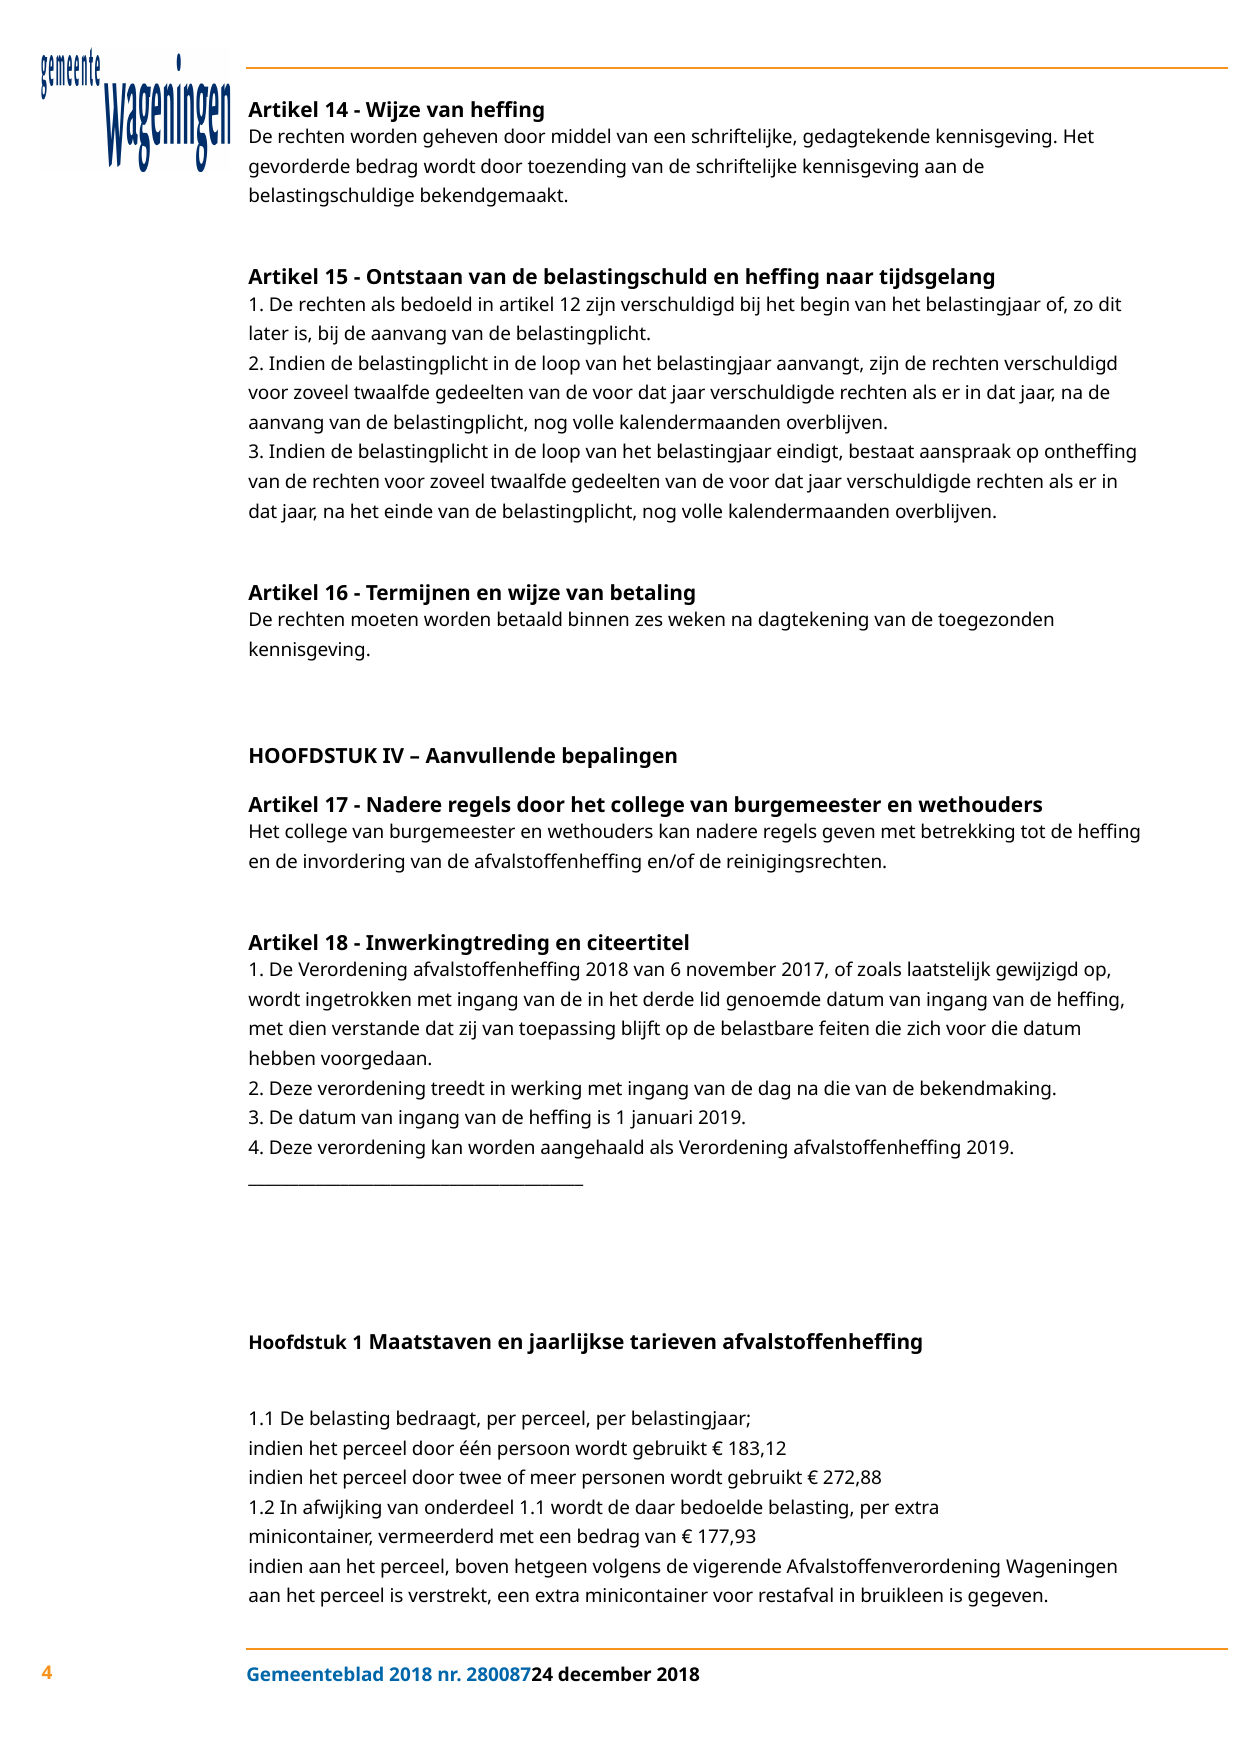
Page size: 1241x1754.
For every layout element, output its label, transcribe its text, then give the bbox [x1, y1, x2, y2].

text 3. De datum van ingang van de heffing is 1 januari 2019. [248, 1104, 1152, 1130]
text 1. De rechten als bedoeld in artikel 12 zijn verschuldigd bij het begin van het belastingjaar of, zo dit later is, bij de aanvang van de belastingplicht. [248, 291, 1152, 346]
text Artikel 17 - Nadere regels door het college van burgemeester en wethouders [248, 790, 1152, 818]
text indien aan het perceel, boven hetgeen volgens de vigerende Afvalstoffenverordening Wageningen aan het perceel is verstrekt, een extra minicontainer voor restafval in bruikleen is gegeven. [248, 1553, 1152, 1608]
text minicontainer, vermeerderd met een bedrag van € 177,93 [248, 1523, 1152, 1549]
text indien het perceel door één persoon wordt gebruikt € 183,12 [248, 1435, 1152, 1461]
text 1.1 De belasting bedraagt, per perceel, per belastingjaar; [248, 1405, 1152, 1431]
text Artikel 16 - Termijnen en wijze van betaling [248, 578, 1152, 606]
text 2. Indien de belastingplicht in de loop van het belastingjaar aanvangt, zijn de rechten verschuldigd voor zoveel twaalfde gedeelten van de voor dat jaar verschuldigde rechten als er in dat jaar, na de aanvang van de belastingplicht, nog volle kalendermaanden overblijven. [248, 350, 1152, 435]
text 3. Indien de belastingplicht in de loop van het belastingjaar eindigt, bestaat aanspraak op ontheffing van de rechten voor zoveel twaalfde gedeelten van de voor dat jaar verschuldigde rechten als er in dat jaar, na het einde van de belastingplicht, nog volle kalendermaanden overblijven. [248, 439, 1152, 524]
text Artikel 18 - Inwerkingtreding en citeertitel [248, 928, 1152, 956]
text Artikel 14 - Wijze van heffing [248, 95, 1152, 123]
text Het college van burgemeester en wethouders kan nadere regels geven met betrekking tot de heffing en de invordering van de afvalstoffenheffing en/of de reinigingsrechten. [248, 818, 1152, 874]
text De rechten moeten worden betaald binnen zes weken na dagtekening van de toegezonden kennisgeving. [248, 606, 1152, 662]
text 4. Deze verordening kan worden aangehaald als Verordening afvalstoffenheffing 2019. [248, 1134, 1152, 1160]
text ________________________________________ [248, 1163, 1152, 1189]
text 1.2 In afwijking van onderdeel 1.1 wordt de daar bedoelde belasting, per extra [248, 1494, 1152, 1520]
text De rechten worden geheven door middel van een schriftelijke, gedagtekende kennisgeving. Het gevorderde bedrag wordt door toezending van de schriftelijke kennisgeving aan de belastingschuldige bekendgemaakt. [248, 123, 1152, 208]
picture [41, 47, 231, 172]
text 2. Deze verordening treedt in werking met ingang van de dag na die van de bekendmaking. [248, 1075, 1152, 1101]
text Artikel 15 - Ontstaan van de belastingschuld en heffing naar tijdsgelang [248, 262, 1152, 291]
text 1. De Verordening afvalstoffenheffing 2018 van 6 november 2017, of zoals laatstelijk gewijzigd op, wordt ingetrokken met ingang van de in het derde lid genoemde datum van ingang van de heffing, met dien verstande dat zij van toepassing blijft op de belastbare feiten die zich voor die datum hebben voorgedaan. [248, 956, 1152, 1071]
text indien het perceel door twee of meer personen wordt gebruikt € 272,88 [248, 1464, 1152, 1490]
text Hoofdstuk 1 Maatstaven en jaarlijkse tarieven afvalstoffenheffing [248, 1327, 1152, 1356]
text HOOFDSTUK IV – Aanvullende bepalingen [248, 741, 1152, 769]
